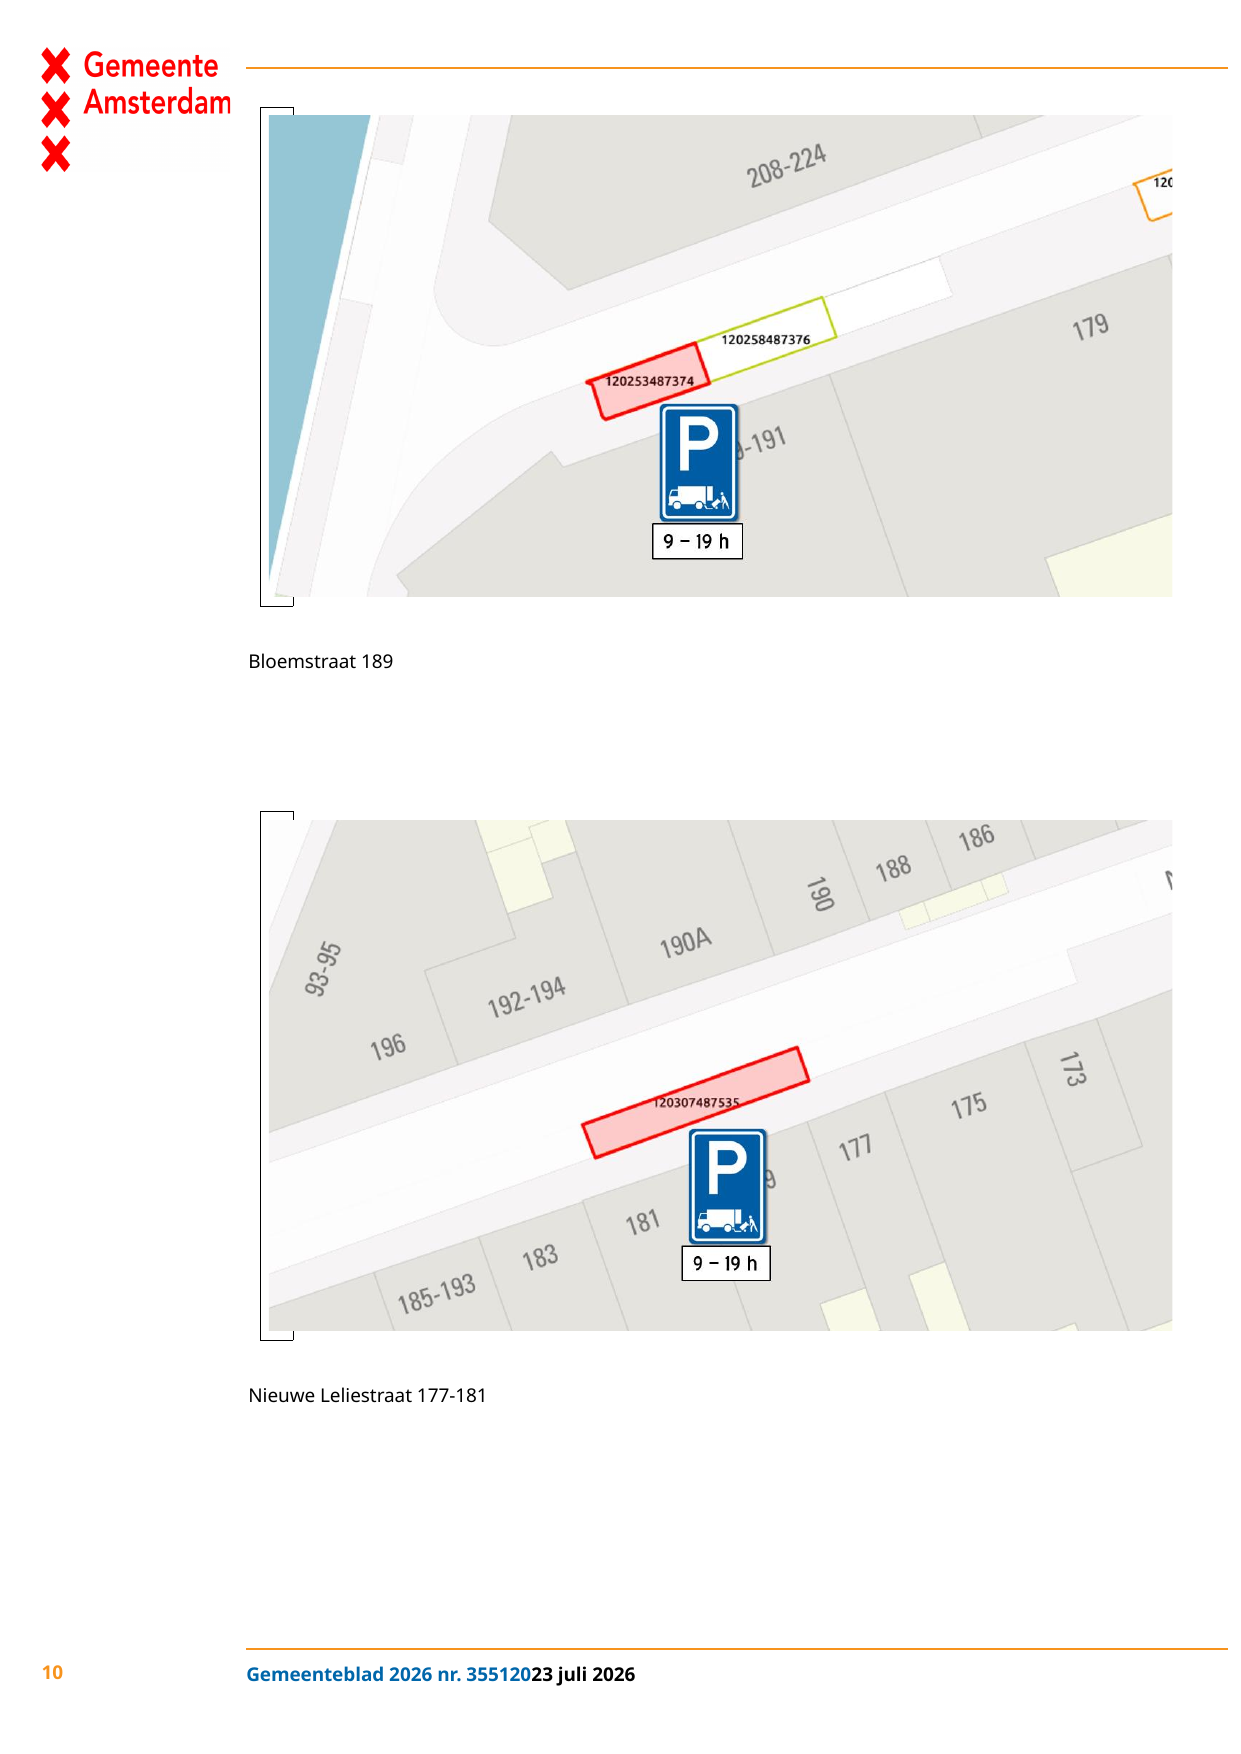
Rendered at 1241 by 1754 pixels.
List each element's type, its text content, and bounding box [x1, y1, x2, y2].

picture [41, 47, 231, 172]
picture [268, 820, 1173, 1331]
picture [268, 115, 1173, 597]
text Bloemstraat 189 [248, 648, 1152, 674]
text Nieuwe Leliestraat 177-181 [248, 1382, 1152, 1408]
